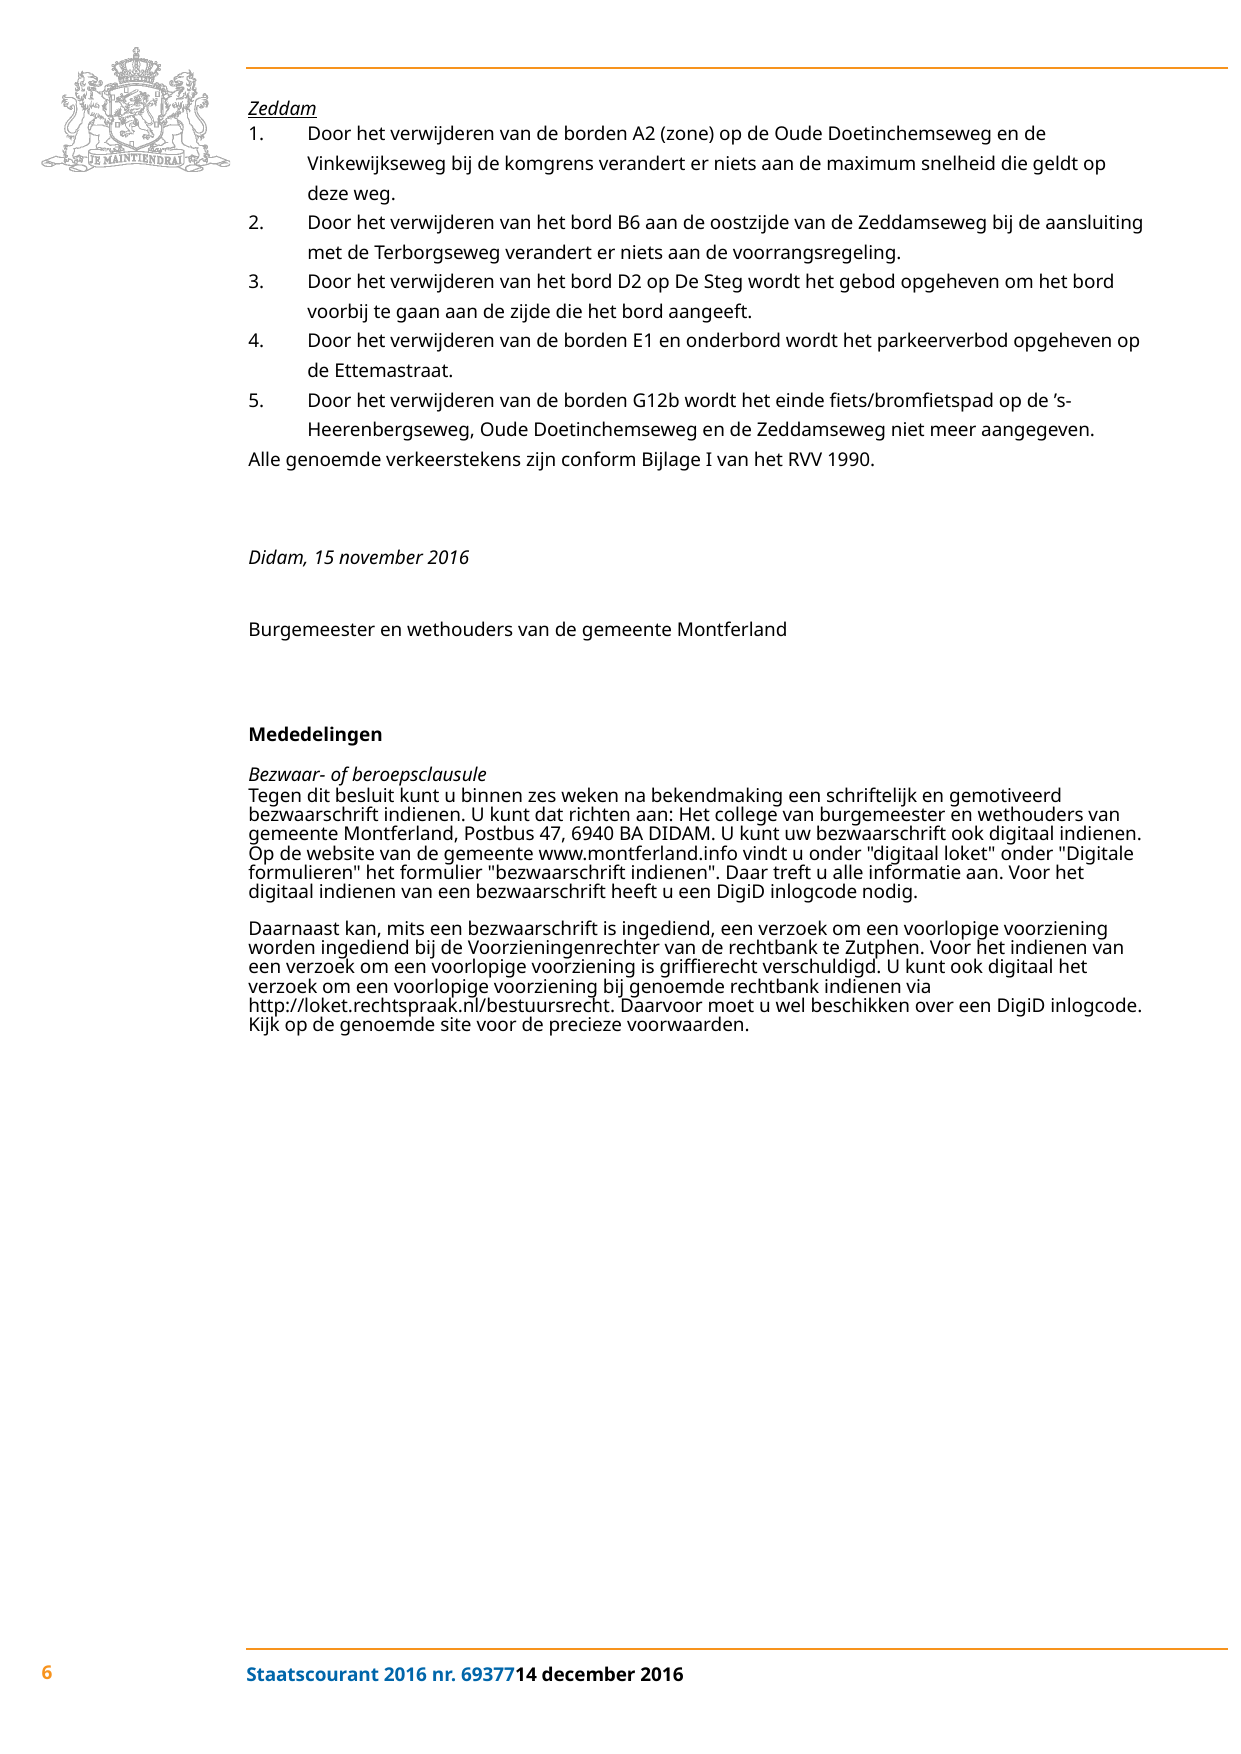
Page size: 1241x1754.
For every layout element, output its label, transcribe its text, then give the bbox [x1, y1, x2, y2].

text Daarnaast kan, mits een bezwaarschrift is ingediend, een verzoek om een voorlopige voorziening worden ingediend bij de Voorzieningenrechter van de rechtbank te Zutphen. Voor het indienen van een verzoek om een voorlopige voorziening is griffierecht verschuldigd. U kunt ook digitaal het verzoek om een voorlopige voorziening bij genoemde rechtbank indienen via http://loket.rechtspraak.nl/bestuursrecht. Daarvoor moet u wel beschikken over een DigiD inlogcode. Kijk op de genoemde site voor de precieze voorwaarden. [248, 920, 1152, 1036]
text Didam, 15 november 2016 [248, 544, 1152, 570]
text Alle genoemde verkeerstekens zijn conform Bijlage I van het RVV 1990. [248, 446, 1152, 472]
text Bezwaar- of beroepsclausule [248, 761, 1152, 787]
list Door het verwijderen van het bord D2 op De Steg wordt het gebod opgeheven om het bord voorbij te gaan aan de zijde die het bord aangeeft. [248, 268, 1152, 324]
text Mededelingen [248, 722, 1152, 747]
list Door het verwijderen van het bord B6 aan de oostzijde van de Zeddamseweg bij de aansluiting met de Terborgseweg verandert er niets aan de voorrangsregeling. [248, 209, 1152, 264]
text Zeddam [248, 95, 1152, 121]
text Burgemeester en wethouders van de gemeente Montferland [248, 621, 1152, 640]
list Door het verwijderen van de borden G12b wordt het einde fiets/bromfietspad op de ’s-Heerenbergseweg, Oude Doetinchemseweg en de Zeddamseweg niet meer aangegeven. [248, 387, 1152, 442]
picture [41, 47, 231, 172]
text Tegen dit besluit kunt u binnen zes weken na bekendmaking een schriftelijk en gemotiveerd bezwaarschrift indienen. U kunt dat richten aan: Het college van burgemeester en wethouders van gemeente Montferland, Postbus 47, 6940 BA DIDAM. U kunt uw bezwaarschrift ook digitaal indienen. Op de website van de gemeente www.montferland.info vindt u onder "digitaal loket" onder "Digitale formulieren" het formulier "bezwaarschrift indienen". Daar treft u alle informatie aan. Voor het digitaal indienen van een bezwaarschrift heeft u een DigiD inlogcode nodig. [248, 787, 1152, 902]
list Door het verwijderen van de borden E1 en onderbord wordt het parkeerverbod opgeheven op de Ettemastraat. [248, 328, 1152, 383]
list Door het verwijderen van de borden A2 (zone) op de Oude Doetinchemseweg en de Vinkewijkseweg bij de komgrens verandert er niets aan de maximum snelheid die geldt op deze weg. [248, 121, 1152, 205]
